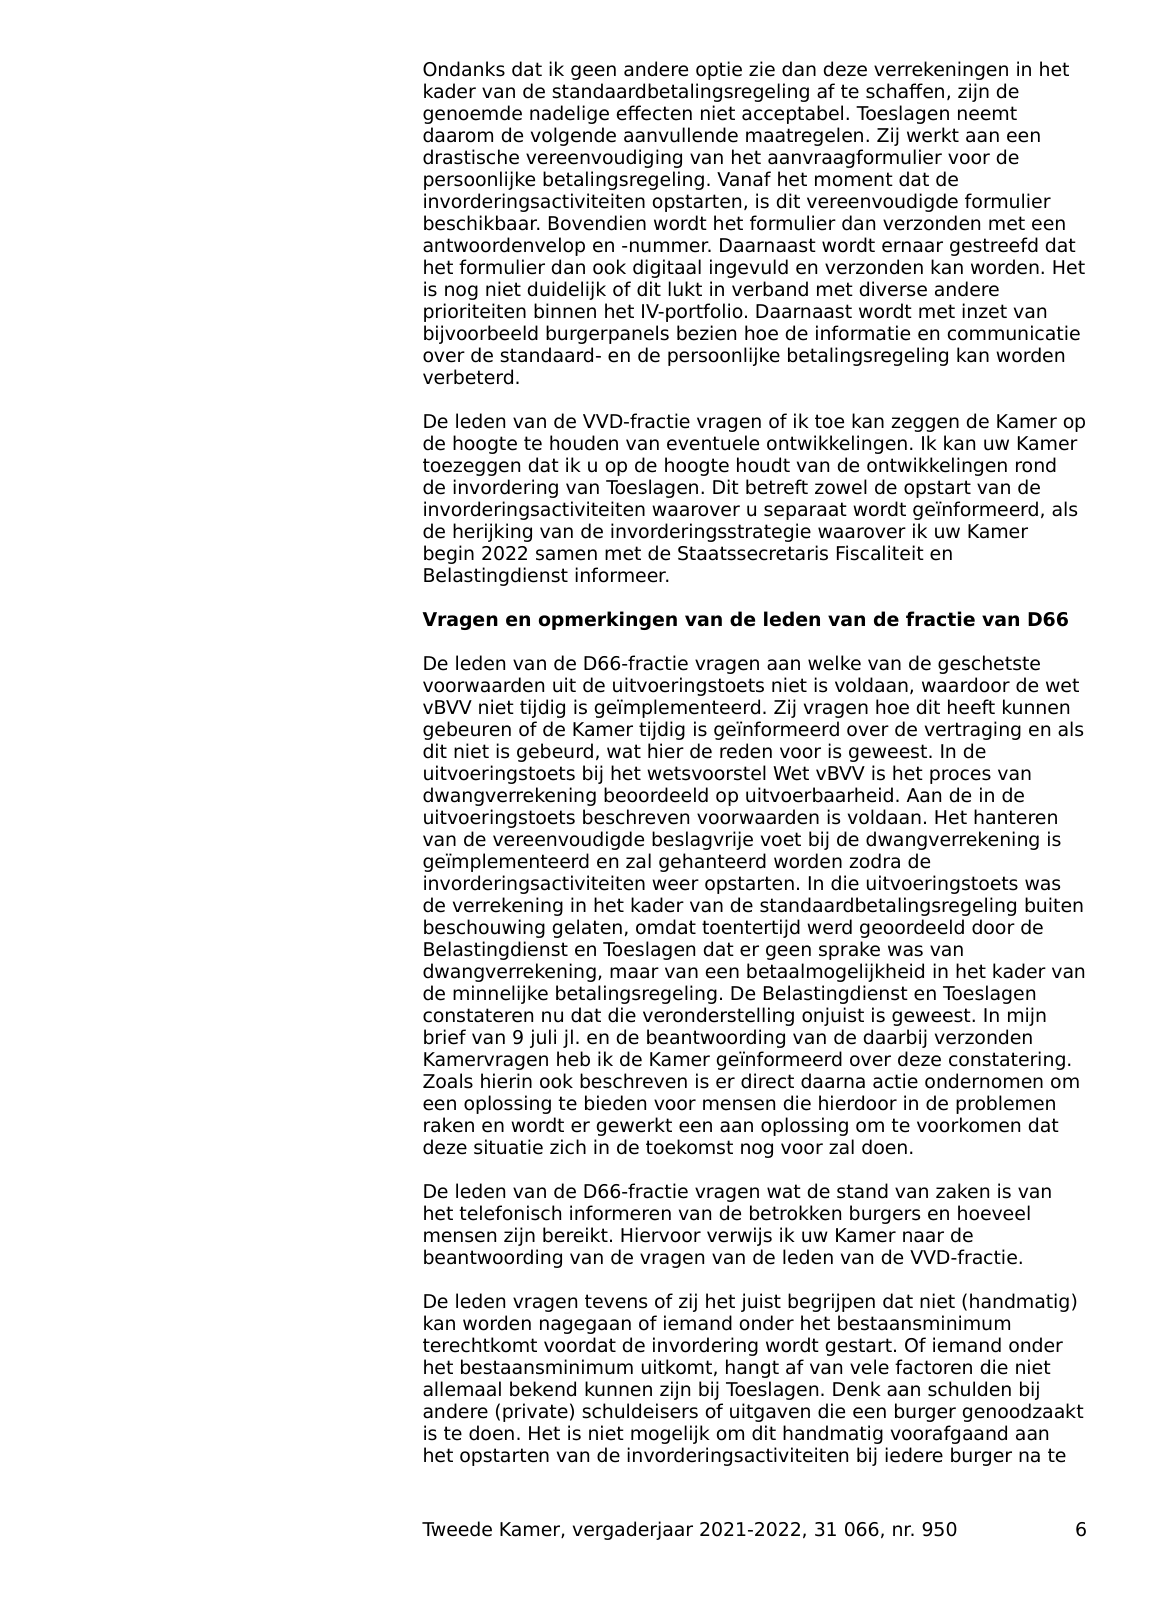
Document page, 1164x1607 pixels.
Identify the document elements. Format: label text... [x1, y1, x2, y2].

text De leden van de VVD-fractie vragen of ik toe kan zeggen de Kamer op de hoogte te houden van eventuele ontwikkelingen. Ik kan uw Kamer toezeggen dat ik u op de hoogte houdt van de ontwikkelingen rond de invordering van Toeslagen. Dit betreft zowel de opstart van de invorderingsactiviteiten waarover u separaat wordt geïnformeerd, als de herijking van de invorderingsstrategie waarover ik uw Kamer begin 2022 samen met de Staatssecretaris Fiscaliteit en Belastingdienst informeer. [422, 411, 1087, 587]
text De leden van de D66-fractie vragen aan welke van de geschetste voorwaarden uit de uitvoeringstoets niet is voldaan, waardoor de wet vBVV niet tijdig is geïmplementeerd. Zij vragen hoe dit heeft kunnen gebeuren of de Kamer tijdig is geïnformeerd over de vertraging en als dit niet is gebeurd, wat hier de reden voor is geweest. In de uitvoeringstoets bij het wetsvoorstel Wet vBVV is het proces van dwangverrekening beoordeeld op uitvoerbaarheid. Aan de in de uitvoeringstoets beschreven voorwaarden is voldaan. Het hanteren van de vereenvoudigde beslagvrije voet bij de dwangverrekening is geïmplementeerd en zal gehanteerd worden zodra de invorderingsactiviteiten weer opstarten. In die uitvoeringstoets was de verrekening in het kader van de standaardbetalingsregeling buiten beschouwing gelaten, omdat toentertijd werd geoordeeld door de Belastingdienst en Toeslagen dat er geen sprake was van dwangverrekening, maar van een betaalmogelijkheid in het kader van de minnelijke betalingsregeling. De Belastingdienst en Toeslagen constateren nu dat die veronderstelling onjuist is geweest. In mijn brief van 9 juli jl. en de beantwoording van de daarbij verzonden Kamervragen heb ik de Kamer geïnformeerd over deze constatering. Zoals hierin ook beschreven is er direct daarna actie ondernomen om een oplossing te bieden voor mensen die hierdoor in de problemen raken en wordt er gewerkt een aan oplossing om te voorkomen dat deze situatie zich in de toekomst nog voor zal doen. [422, 653, 1087, 1159]
subtitle Vragen en opmerkingen van de leden van de fractie van D66 [422, 609, 1087, 631]
text Ondanks dat ik geen andere optie zie dan deze verrekeningen in het kader van de standaardbetalingsregeling af te schaffen, zijn de genoemde nadelige effecten niet acceptabel. Toeslagen neemt daarom de volgende aanvullende maatregelen. Zij werkt aan een drastische vereenvoudiging van het aanvraagformulier voor de persoonlijke betalingsregeling. Vanaf het moment dat de invorderingsactiviteiten opstarten, is dit vereenvoudigde formulier beschikbaar. Bovendien wordt het formulier dan verzonden met een antwoordenvelop en -nummer. Daarnaast wordt ernaar gestreefd dat het formulier dan ook digitaal ingevuld en verzonden kan worden. Het is nog niet duidelijk of dit lukt in verband met diverse andere prioriteiten binnen het IV-portfolio. Daarnaast wordt met inzet van bijvoorbeeld burgerpanels bezien hoe de informatie en communicatie over de standaard- en de persoonlijke betalingsregeling kan worden verbeterd. [422, 59, 1087, 389]
text De leden vragen tevens of zij het juist begrijpen dat niet (handmatig) kan worden nagegaan of iemand onder het bestaansminimum terechtkomt voordat de invordering wordt gestart. Of iemand onder het bestaansminimum uitkomt, hangt af van vele factoren die niet allemaal bekend kunnen zijn bij Toeslagen. Denk aan schulden bij andere (private) schuldeisers of uitgaven die een burger genoodzaakt is te doen. Het is niet mogelijk om dit handmatig voorafgaand aan het opstarten van de invorderingsactiviteiten bij iedere burger na te [422, 1291, 1087, 1467]
text De leden van de D66-fractie vragen wat de stand van zaken is van het telefonisch informeren van de betrokken burgers en hoeveel mensen zijn bereikt. Hiervoor verwijs ik uw Kamer naar de beantwoording van de vragen van de leden van de VVD-fractie. [422, 1181, 1087, 1269]
